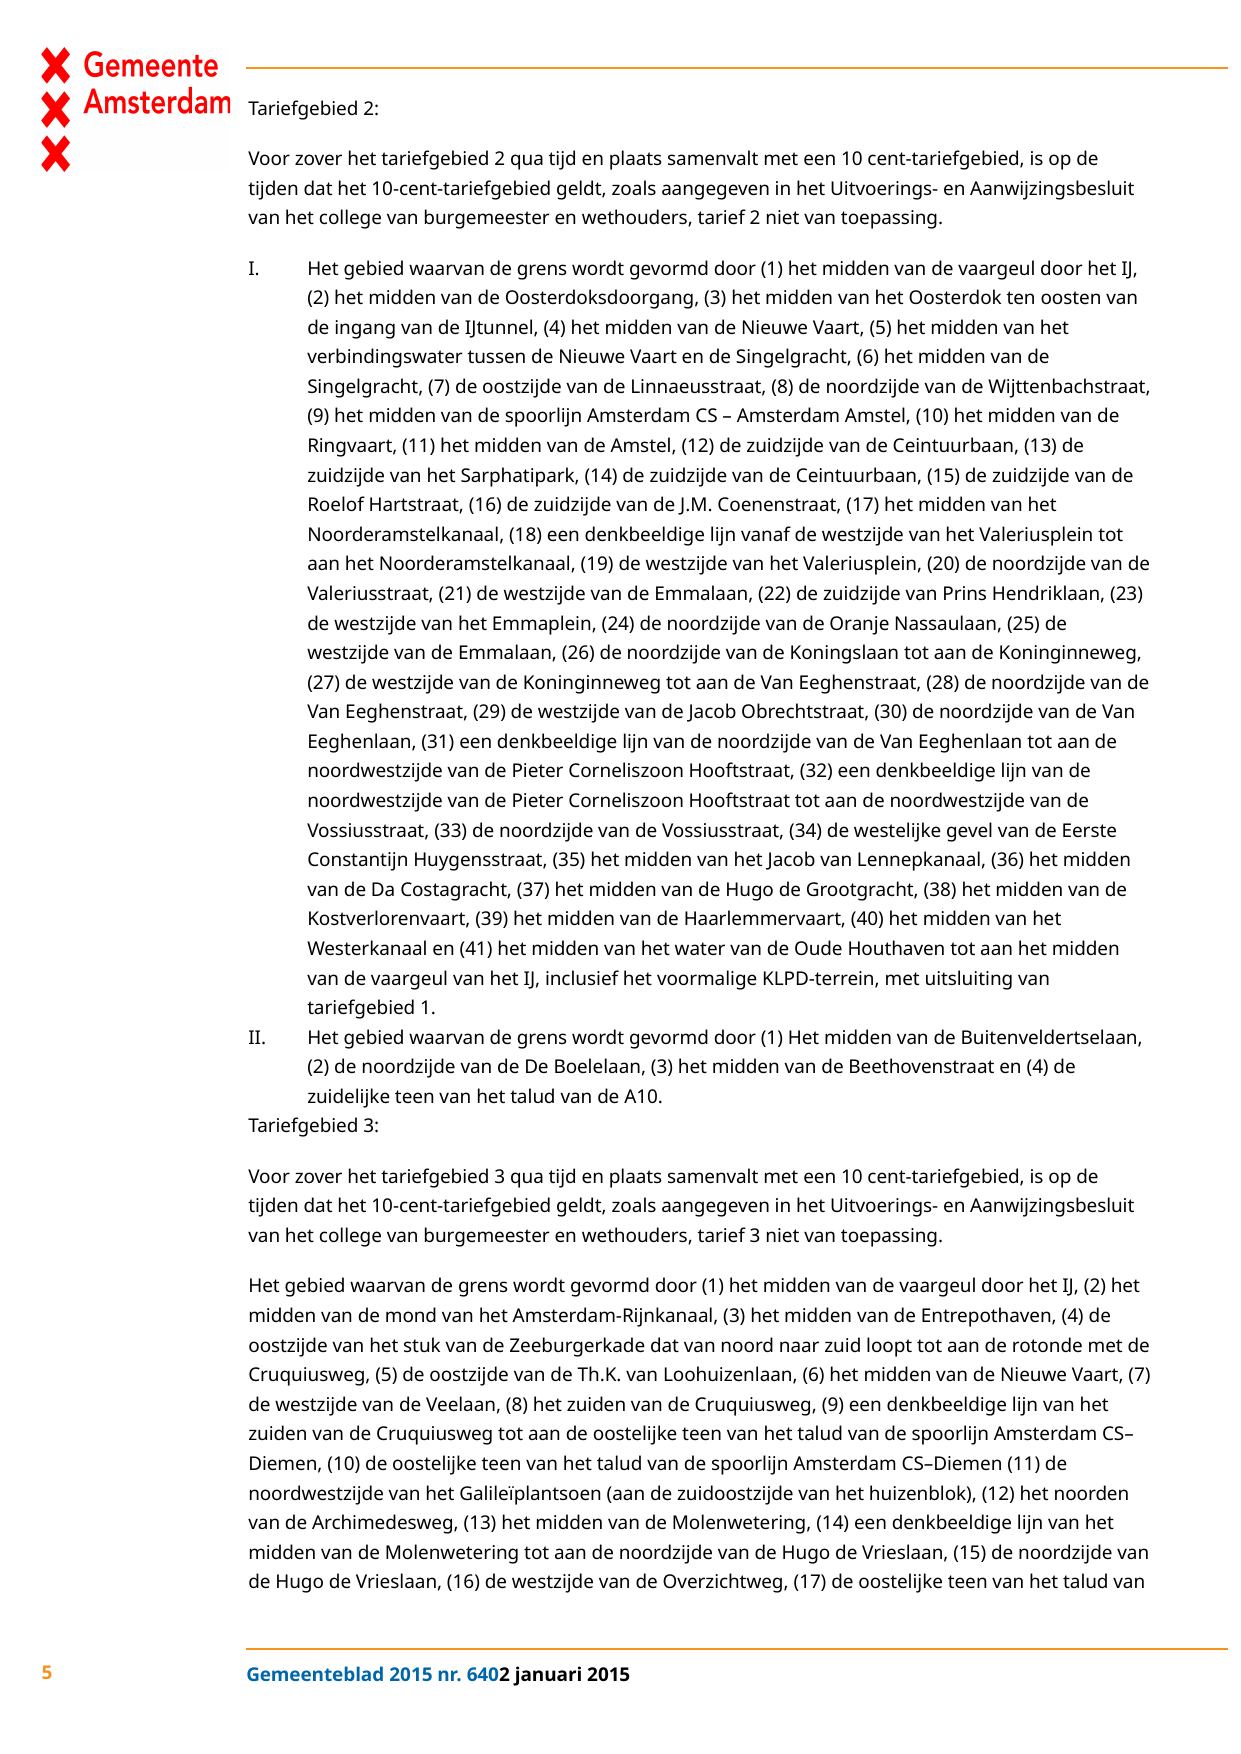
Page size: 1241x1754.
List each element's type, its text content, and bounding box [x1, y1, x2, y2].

list Het gebied waarvan de grens wordt gevormd door (1) het midden van de vaargeul door het IJ, (2) het midden van de Oosterdoksdoorgang, (3) het midden van het Oosterdok ten oosten van de ingang van de IJtunnel, (4) het midden van de Nieuwe Vaart, (5) het midden van het verbindingswater tussen de Nieuwe Vaart en de Singelgracht, (6) het midden van de Singelgracht, (7) de oostzijde van de Linnaeusstraat, (8) de noordzijde van de Wijttenbachstraat, (9) het midden van de spoorlijn Amsterdam CS – Amsterdam Amstel, (10) het midden van de Ringvaart, (11) het midden van de Amstel, (12) de zuidzijde van de Ceintuurbaan, (13) de zuidzijde van het Sarphatipark, (14) de zuidzijde van de Ceintuurbaan, (15) de zuidzijde van de Roelof Hartstraat, (16) de zuidzijde van de J.M. Coenenstraat, (17) het midden van het Noorderamstelkanaal, (18) een denkbeeldige lijn vanaf de westzijde van het Valeriusplein tot aan het Noorderamstelkanaal, (19) de westzijde van het Valeriusplein, (20) de noordzijde van de Valeriusstraat, (21) de westzijde van de Emmalaan, (22) de zuidzijde van Prins Hendriklaan, (23) de westzijde van het Emmaplein, (24) de noordzijde van de Oranje Nassaulaan, (25) de westzijde van de Emmalaan, (26) de noordzijde van de Koningslaan tot aan de Koninginneweg, (27) de westzijde van de Koninginneweg tot aan de Van Eeghenstraat, (28) de noordzijde van de Van Eeghenstraat, (29) de westzijde van de Jacob Obrechtstraat, (30) de noordzijde van de Van Eeghenlaan, (31) een denkbeeldige lijn van de noordzijde van de Van Eeghenlaan tot aan de noordwestzijde van de Pieter Corneliszoon Hooftstraat, (32) een denkbeeldige lijn van de noordwestzijde van de Pieter Corneliszoon Hooftstraat tot aan de noordwestzijde van de Vossiusstraat, (33) de noordzijde van de Vossiusstraat, (34) de westelijke gevel van de Eerste Constantijn Huygensstraat, (35) het midden van het Jacob van Lennepkanaal, (36) het midden van de Da Costagracht, (37) het midden van de Hugo de Grootgracht, (38) het midden van de Kostverlorenvaart, (39) het midden van de Haarlemmervaart, (40) het midden van het Westerkanaal en (41) het midden van het water van de Oude Houthaven tot aan het midden van de vaargeul van het IJ, inclusief het voormalige KLPD-terrein, met uitsluiting van tariefgebied 1. [248, 255, 1152, 1020]
list Het gebied waarvan de grens wordt gevormd door (1) Het midden van de Buitenveldertselaan, (2) de noordzijde van de De Boelelaan, (3) het midden van de Beethovenstraat en (4) de zuidelijke teen van het talud van de A10. [248, 1024, 1152, 1109]
text Voor zover het tariefgebied 2 qua tijd en plaats samenvalt met een 10 cent-tariefgebied, is op de tijden dat het 10-cent-tariefgebied geldt, zoals aangegeven in het Uitvoerings- en Aanwijzingsbesluit van het college van burgemeester en wethouders, tarief 2 niet van toepassing. [248, 145, 1152, 230]
text Tariefgebied 2: [248, 95, 1152, 121]
picture [41, 47, 231, 172]
text Voor zover het tariefgebied 3 qua tijd en plaats samenvalt met een 10 cent-tariefgebied, is op de tijden dat het 10-cent-tariefgebied geldt, zoals aangegeven in het Uitvoerings- en Aanwijzingsbesluit van het college van burgemeester en wethouders, tarief 3 niet van toepassing. [248, 1163, 1152, 1248]
text Het gebied waarvan de grens wordt gevormd door (1) het midden van de vaargeul door het IJ, (2) het midden van de mond van het Amsterdam-Rijnkanaal, (3) het midden van de Entrepothaven, (4) de oostzijde van het stuk van de Zeeburgerkade dat van noord naar zuid loopt tot aan de rotonde met de Cruquiusweg, (5) de oostzijde van de Th.K. van Loohuizenlaan, (6) het midden van de Nieuwe Vaart, (7) de westzijde van de Veelaan, (8) het zuiden van de Cruquiusweg, (9) een denkbeeldige lijn van het zuiden van de Cruquiusweg tot aan de oostelijke teen van het talud van de spoorlijn Amsterdam CS–Diemen, (10) de oostelijke teen van het talud van de spoorlijn Amsterdam CS–Diemen (11) de noordwestzijde van het Galileïplantsoen (aan de zuidoostzijde van het huizenblok), (12) het noorden van de Archimedesweg, (13) het midden van de Molenwetering, (14) een denkbeeldige lijn van het midden van de Molenwetering tot aan de noordzijde van de Hugo de Vrieslaan, (15) de noordzijde van de Hugo de Vrieslaan, (16) de westzijde van de Overzichtweg, (17) de oostelijke teen van het talud van [248, 1273, 1152, 1594]
text Tariefgebied 3: [248, 1113, 1152, 1138]
